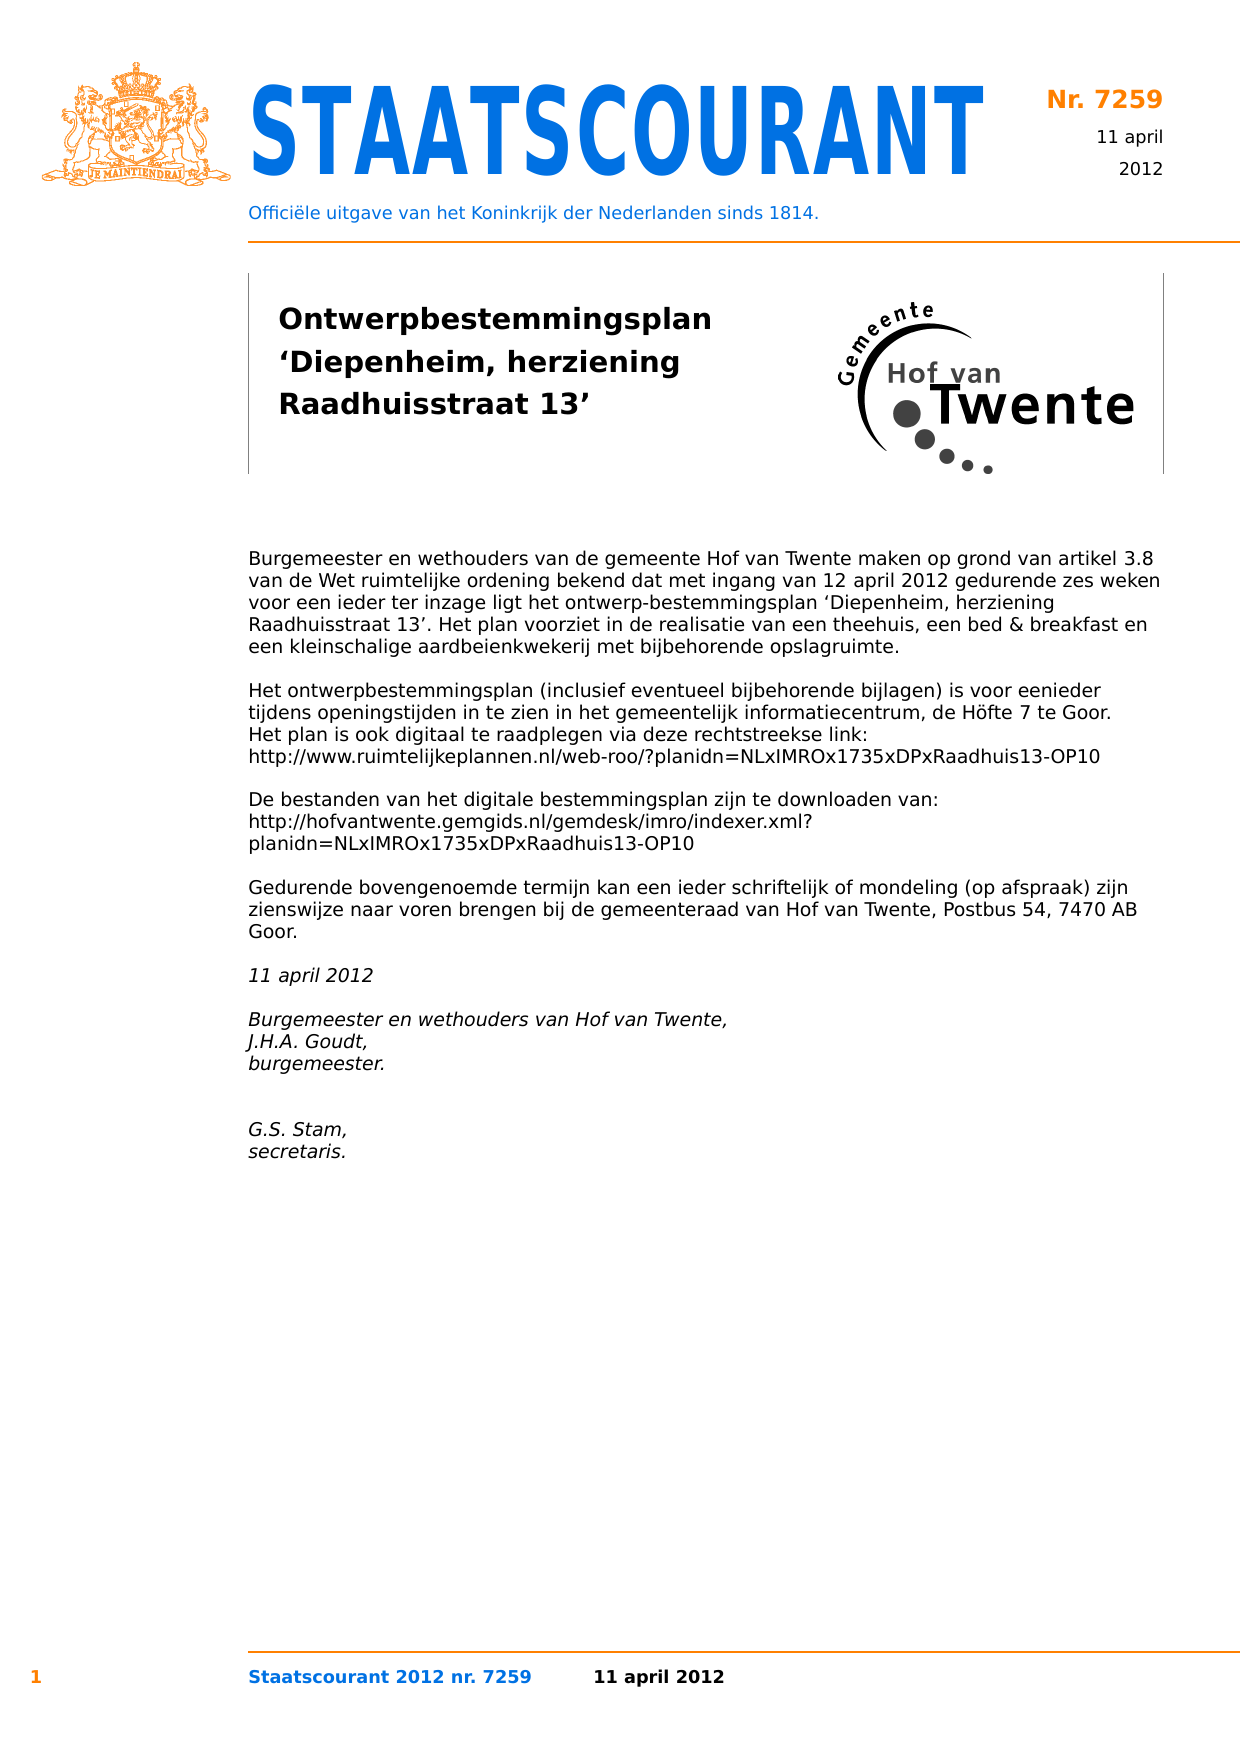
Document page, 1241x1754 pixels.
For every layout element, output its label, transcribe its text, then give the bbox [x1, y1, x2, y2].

picture [838, 302, 1134, 474]
text Gedurende bovengenoemde termijn kan een ieder schriftelijk of mondeling (op afspraak) zijn zienswijze naar voren brengen bij de gemeenteraad van Hof van Twente, Postbus 54, 7470 AB Goor. [248, 877, 1163, 943]
text 11 april 2012 [248, 965, 1163, 987]
table_header Nr. 7259 [998, 62, 1240, 121]
text Het plan is ook digitaal te raadplegen via deze rechtstreekse link: http://www.ruimtelijkeplannen.nl/web-roo/?planidn=NLxIMROx1735xDPxRaadhuis13-OP10 [248, 723, 1163, 767]
text Burgemeester en wethouders van Hof van Twente, J.H.A. Goudt, burgemeester. [248, 1009, 1163, 1075]
table_cell Officiële uitgave van het Koninkrijk der Nederlanden sinds 1814. [248, 203, 1240, 241]
text Het ontwerpbestemmingsplan (inclusief eventueel bijbehorende bijlagen) is voor eenieder tijdens openingstijden in te zien in het gemeentelijk informatiecentrum, de Höfte 7 te Goor. [248, 679, 1163, 723]
text G.S. Stam, secretaris. [248, 1097, 1163, 1163]
table_header STAATSCOURANT [248, 62, 998, 203]
text De bestanden van het digitale bestemmingsplan zijn te downloaden van: http://hofvantwente.gemgids.nl/gemdesk/imro/indexer.xml?planidn=NLxIMROx1735xDPxRaadhuis13-OP10 [248, 789, 1163, 855]
table_header [25, 62, 248, 241]
text Burgemeester en wethouders van de gemeente Hof van Twente maken op grond van artikel 3.8 van de Wet ruimtelijke ordening bekend dat met ingang van 12 april 2012 gedurende zes weken voor een ieder ter inzage ligt het ontwerp-bestemmingsplan ‘Diepenheim, herziening Raadhuisstraat 13’. Het plan voorziet in de realisatie van een theehuis, een bed & breakfast en een kleinschalige aardbeienkwekerij met bijbehorende opslagruimte. [248, 548, 1163, 658]
table_cell 11 april [998, 121, 1240, 153]
table_cell 2012 [998, 153, 1240, 203]
subtitle Ontwerpbestemmingsplan ‘Diepenheim, herziening Raadhuisstraat 13’ [249, 273, 1163, 474]
picture [41, 62, 231, 186]
